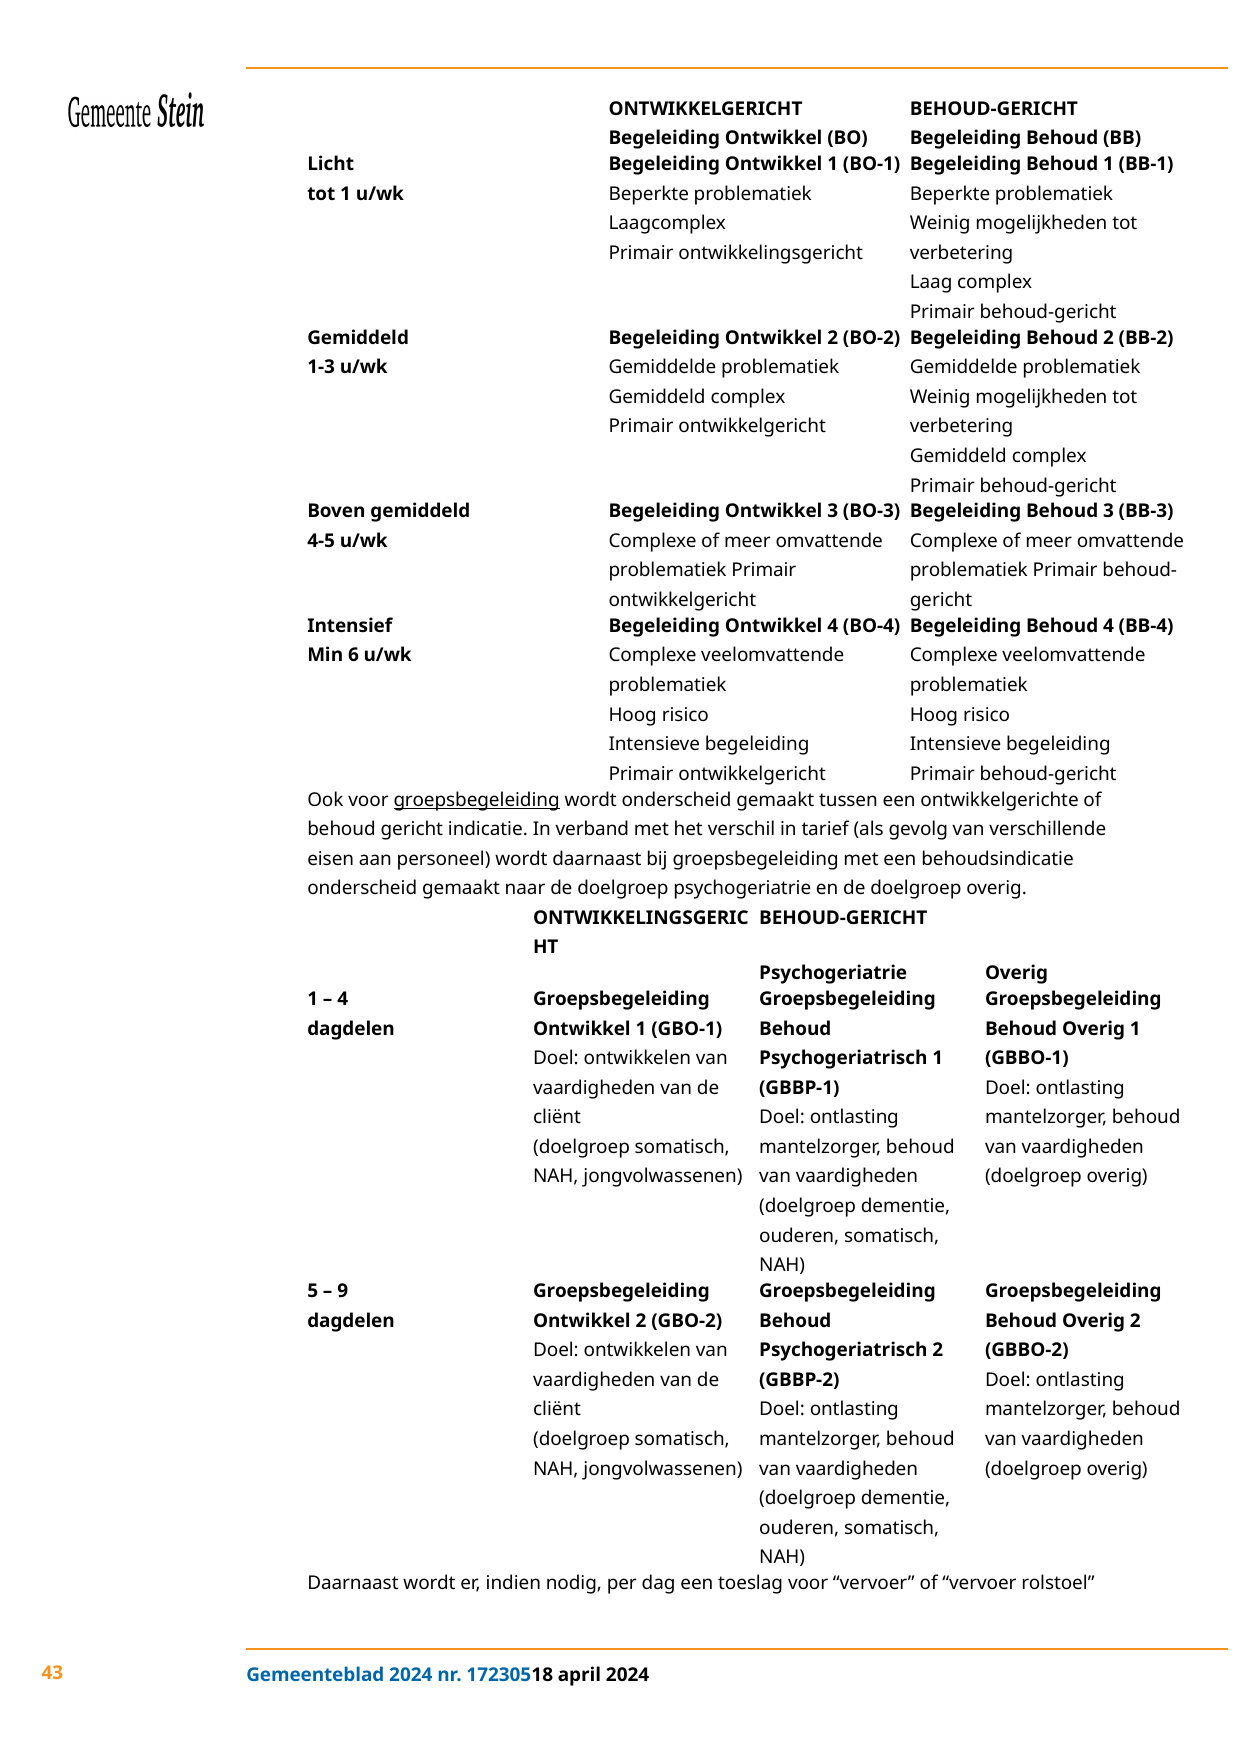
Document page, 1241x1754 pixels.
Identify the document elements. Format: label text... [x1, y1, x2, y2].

table_cell Overig [985, 960, 1211, 985]
table_cell Gemiddeld 1-3 u/wk [307, 324, 608, 497]
table_cell Begeleiding Ontwikkel 2 (BO-2) Gemiddelde problematiek Gemiddeld complex Primair ontwikkelgericht [608, 324, 909, 497]
table_cell Groepsbegeleiding Behoud Psychogeriatrisch 1 (GBBP-1) Doel: ontlasting mantelzorger, behoud van vaardigheden (doelgroep dementie, ouderen, somatisch, NAH) [759, 985, 985, 1277]
table_cell Begeleiding Ontwikkel 3 (BO-3) Complexe of meer omvattende problematiek Primair ontwikkelgericht [608, 498, 909, 612]
list Ook voor groepsbegeleiding wordt onderscheid gemaakt tussen een ontwikkelgerichte of behoud gericht indicatie. In verband met het verschil in tarief (als gevolg van verschillende eisen aan personeel) wordt daarnaast bij groepsbegeleiding met een behoudsindicatie onderscheid gemaakt naar de doelgroep psychogeriatrie en de doelgroep overig. [248, 786, 1152, 900]
table_cell Begeleiding Behoud 4 (BB-4) Complexe veelomvattende problematiek Hoog risico Intensieve begeleiding Primair behoud-gericht [910, 612, 1211, 786]
table_header ONTWIKKELINGSGERICHT [533, 904, 759, 959]
table_cell Psychogeriatrie [759, 960, 985, 985]
table_cell Boven gemiddeld 4-5 u/wk [307, 498, 608, 612]
table_cell [533, 960, 759, 985]
table_header [307, 904, 533, 959]
table_cell Begeleiding Ontwikkel 4 (BO-4) Complexe veelomvattende problematiek Hoog risico Intensieve begeleiding Primair ontwikkelgericht [608, 612, 909, 786]
table_header [985, 904, 1211, 959]
table_cell Begeleiding Behoud 1 (BB-1) Beperkte problematiek Weinig mogelijkheden tot verbetering Laag complex Primair behoud-gericht [910, 150, 1211, 324]
table_cell Licht tot 1 u/wk [307, 150, 608, 324]
list Daarnaast wordt er, indien nodig, per dag een toeslag voor “vervoer” of “vervoer rolstoel” [248, 1569, 1152, 1595]
table_cell 1 – 4 dagdelen [307, 985, 533, 1277]
table_cell Groepsbegeleiding Behoud Overig 1 (GBBO-1) Doel: ontlasting mantelzorger, behoud van vaardigheden (doelgroep overig) [985, 985, 1211, 1277]
table_cell Begeleiding Behoud 2 (BB-2) Gemiddelde problematiek Weinig mogelijkheden tot verbetering Gemiddeld complex Primair behoud-gericht [910, 324, 1211, 497]
table_cell Groepsbegeleiding Behoud Overig 2 (GBBO-2) Doel: ontlasting mantelzorger, behoud van vaardigheden (doelgroep overig) [985, 1277, 1211, 1569]
table_header BEHOUD-GERICHT Begeleiding Behoud (BB) [910, 95, 1211, 150]
table_cell Groepsbegeleiding Ontwikkel 2 (GBO-2) Doel: ontwikkelen van vaardigheden van de cliënt (doelgroep somatisch, NAH, jongvolwassenen) [533, 1277, 759, 1569]
table_header [307, 95, 608, 150]
table_header ONTWIKKELGERICHT Begeleiding Ontwikkel (BO) [608, 95, 909, 150]
table_cell Begeleiding Behoud 3 (BB-3) Complexe of meer omvattende problematiek Primair behoud-gericht [910, 498, 1211, 612]
table_cell Groepsbegeleiding Behoud Psychogeriatrisch 2 (GBBP-2) Doel: ontlasting mantelzorger, behoud van vaardigheden (doelgroep dementie, ouderen, somatisch, NAH) [759, 1277, 985, 1569]
table_cell 5 – 9 dagdelen [307, 1277, 533, 1569]
table_cell Groepsbegeleiding Ontwikkel 1 (GBO-1) Doel: ontwikkelen van vaardigheden van de cliënt (doelgroep somatisch, NAH, jongvolwassenen) [533, 985, 759, 1277]
table_cell Begeleiding Ontwikkel 1 (BO-1) Beperkte problematiek Laagcomplex Primair ontwikkelingsgericht [608, 150, 909, 324]
picture [41, 47, 231, 172]
table_header BEHOUD-GERICHT [759, 904, 985, 959]
table_cell Intensief Min 6 u/wk [307, 612, 608, 786]
table_cell [307, 960, 533, 985]
